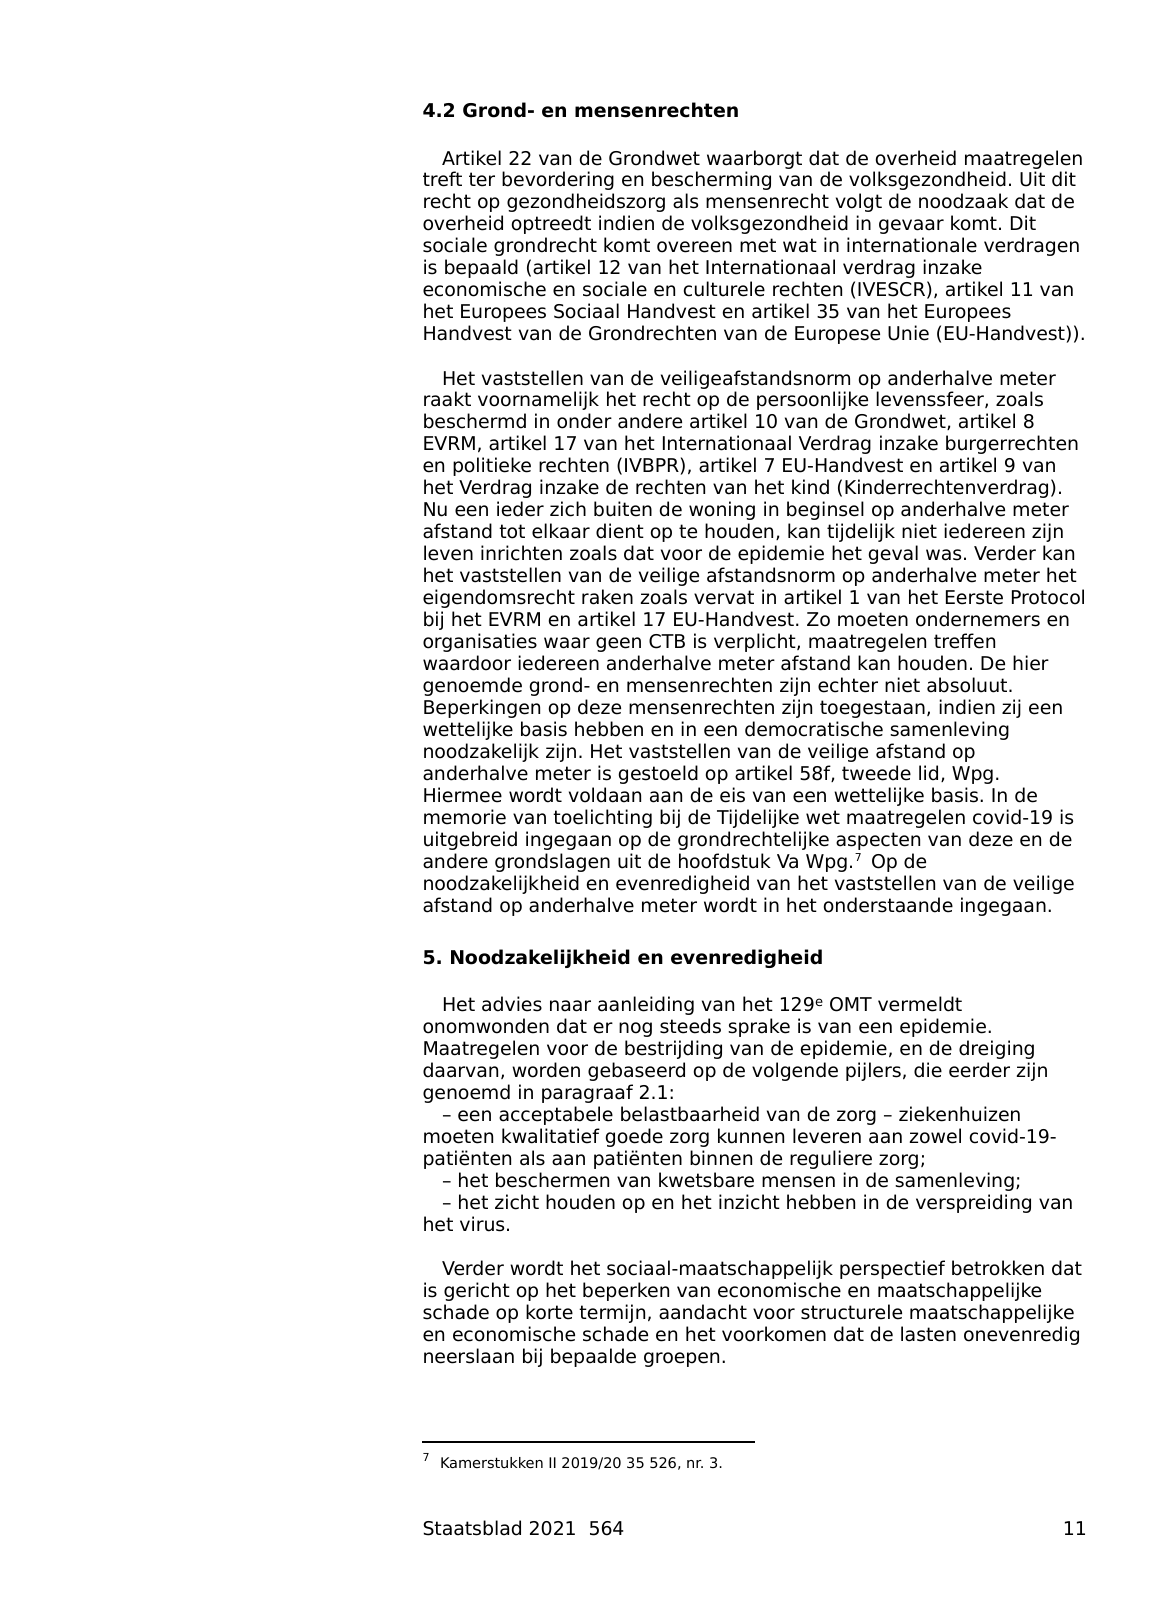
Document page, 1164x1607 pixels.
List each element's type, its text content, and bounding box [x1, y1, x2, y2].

text Het vaststellen van de veiligeafstandsnorm op anderhalve meter raakt voornamelijk het recht op de persoonlijke levenssfeer, zoals beschermd in onder andere artikel 10 van de Grondwet, artikel 8 EVRM, artikel 17 van het Internationaal Verdrag inzake burgerrechten en politieke rechten (IVBPR), artikel 7 EU-Handvest en artikel 9 van het Verdrag inzake de rechten van het kind (Kinderrechtenverdrag). Nu een ieder zich buiten de woning in beginsel op anderhalve meter afstand tot elkaar dient op te houden, kan tijdelijk niet iedereen zijn leven inrichten zoals dat voor de epidemie het geval was. Verder kan het vaststellen van de veilige afstandsnorm op anderhalve meter het eigendomsrecht raken zoals vervat in artikel 1 van het Eerste Protocol bij het EVRM en artikel 17 EU-Handvest. Zo moeten ondernemers en organisaties waar geen CTB is verplicht, maatregelen treffen waardoor iedereen anderhalve meter afstand kan houden. De hier genoemde grond- en mensenrechten zijn echter niet absoluut. Beperkingen op deze mensenrechten zijn toegestaan, indien zij een wettelijke basis hebben en in een democratische samenleving noodzakelijk zijn. Het vaststellen van de veilige afstand op anderhalve meter is gestoeld op artikel 58f, tweede lid, Wpg. Hiermee wordt voldaan aan de eis van een wettelijke basis. In de memorie van toelichting bij de Tijdelijke wet maatregelen covid-19 is uitgebreid ingegaan op de grondrechtelijke aspecten van deze en de andere grondslagen uit de hoofdstuk Va Wpg. Op de noodzakelijkheid en evenredigheid van het vaststellen van de veilige afstand op anderhalve meter wordt in het onderstaande ingegaan. [422, 367, 1087, 917]
text Het advies naar aanleiding van het 129e OMT vermeldt onomwonden dat er nog steeds sprake is van een epidemie. Maatregelen voor de bestrijding van de epidemie, en de dreiging daarvan, worden gebaseerd op de volgende pijlers, die eerder zijn genoemd in paragraaf 2.1: [422, 994, 1087, 1104]
text – het beschermen van kwetsbare mensen in de samenleving; [422, 1170, 1087, 1192]
text Artikel 22 van de Grondwet waarborgt dat de overheid maatregelen treft ter bevordering en bescherming van de volksgezondheid. Uit dit recht op gezondheidszorg als mensenrecht volgt de noodzaak dat de overheid optreedt indien de volksgezondheid in gevaar komt. Dit sociale grondrecht komt overeen met wat in internationale verdragen is bepaald (artikel 12 van het Internationaal verdrag inzake economische en sociale en culturele rechten (IVESCR), artikel 11 van het Europees Sociaal Handvest en artikel 35 van het Europees Handvest van de Grondrechten van de Europese Unie (EU-Handvest)). [422, 147, 1087, 345]
text – het zicht houden op en het inzicht hebben in de verspreiding van het virus. [422, 1192, 1087, 1236]
text – een acceptabele belastbaarheid van de zorg – ziekenhuizen moeten kwalitatief goede zorg kunnen leveren aan zowel covid-19-patiënten als aan patiënten binnen de reguliere zorg; [422, 1104, 1087, 1170]
subtitle 4.2 Grond- en mensenrechten [422, 100, 1087, 122]
text Kamerstukken II 2019/20 35 526, nr. 3. [422, 1451, 1087, 1473]
subtitle 5. Noodzakelijkheid en evenredigheid [422, 947, 1087, 969]
text Verder wordt het sociaal-maatschappelijk perspectief betrokken dat is gericht op het beperken van economische en maatschappelijke schade op korte termijn, aandacht voor structurele maatschappelijke en economische schade en het voorkomen dat de lasten onevenredig neerslaan bij bepaalde groepen. [422, 1258, 1087, 1368]
